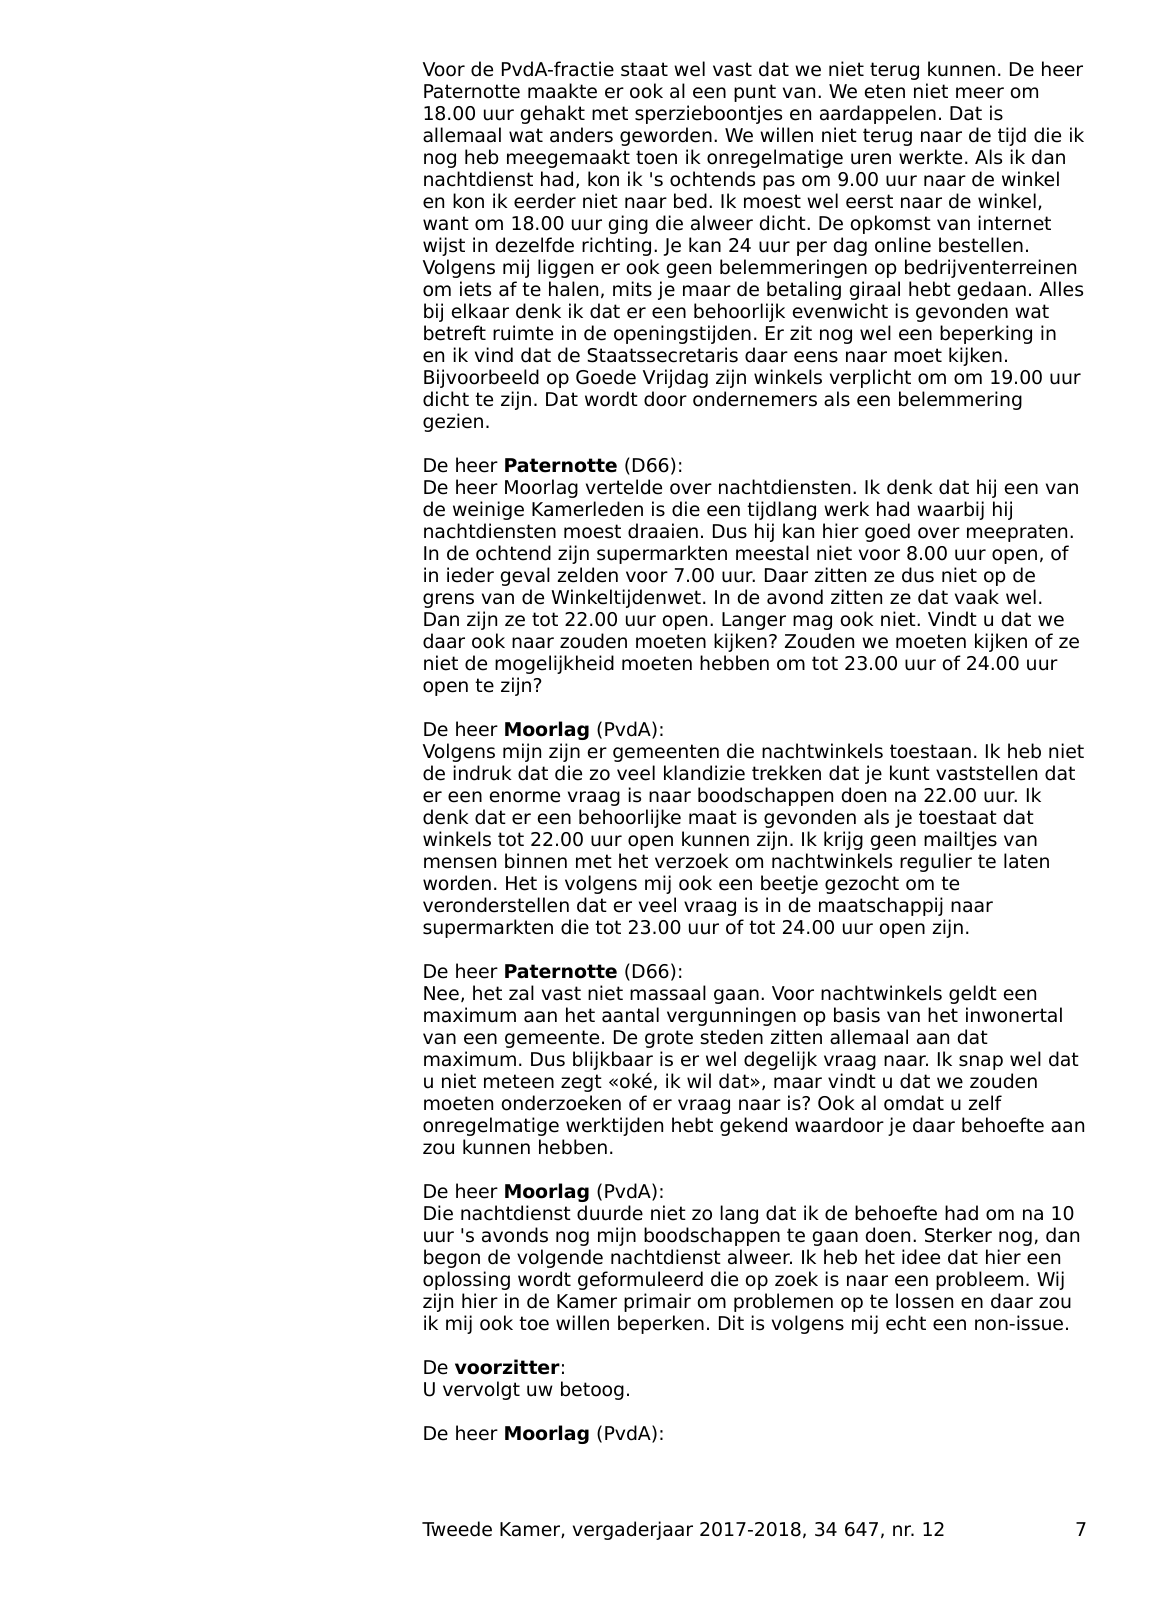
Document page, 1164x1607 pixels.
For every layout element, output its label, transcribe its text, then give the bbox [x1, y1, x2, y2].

text De heer Paternotte (D66): [422, 961, 1087, 983]
text Nee, het zal vast niet massaal gaan. Voor nachtwinkels geldt een maximum aan het aantal vergunningen op basis van het inwonertal van een gemeente. De grote steden zitten allemaal aan dat maximum. Dus blijkbaar is er wel degelijk vraag naar. Ik snap wel dat u niet meteen zegt «oké, ik wil dat», maar vindt u dat we zouden moeten onderzoeken of er vraag naar is? Ook al omdat u zelf onregelmatige werktijden hebt gekend waardoor je daar behoefte aan zou kunnen hebben. [422, 983, 1087, 1159]
text U vervolgt uw betoog. [422, 1379, 1087, 1401]
text Die nachtdienst duurde niet zo lang dat ik de behoefte had om na 10 uur 's avonds nog mijn boodschappen te gaan doen. Sterker nog, dan begon de volgende nachtdienst alweer. Ik heb het idee dat hier een oplossing wordt geformuleerd die op zoek is naar een probleem. Wij zijn hier in de Kamer primair om problemen op te lossen en daar zou ik mij ook toe willen beperken. Dit is volgens mij echt een non-issue. [422, 1203, 1087, 1335]
text Volgens mijn zijn er gemeenten die nachtwinkels toestaan. Ik heb niet de indruk dat die zo veel klandizie trekken dat je kunt vaststellen dat er een enorme vraag is naar boodschappen doen na 22.00 uur. Ik denk dat er een behoorlijke maat is gevonden als je toestaat dat winkels tot 22.00 uur open kunnen zijn. Ik krijg geen mailtjes van mensen binnen met het verzoek om nachtwinkels regulier te laten worden. Het is volgens mij ook een beetje gezocht om te veronderstellen dat er veel vraag is in de maatschappij naar supermarkten die tot 23.00 uur of tot 24.00 uur open zijn. [422, 741, 1087, 939]
text De heer Moorlag vertelde over nachtdiensten. Ik denk dat hij een van de weinige Kamerleden is die een tijdlang werk had waarbij hij nachtdiensten moest draaien. Dus hij kan hier goed over meepraten. In de ochtend zijn supermarkten meestal niet voor 8.00 uur open, of in ieder geval zelden voor 7.00 uur. Daar zitten ze dus niet op de grens van de Winkeltijdenwet. In de avond zitten ze dat vaak wel. Dan zijn ze tot 22.00 uur open. Langer mag ook niet. Vindt u dat we daar ook naar zouden moeten kijken? Zouden we moeten kijken of ze niet de mogelijkheid moeten hebben om tot 23.00 uur of 24.00 uur open te zijn? [422, 477, 1087, 697]
text Voor de PvdA-fractie staat wel vast dat we niet terug kunnen. De heer Paternotte maakte er ook al een punt van. We eten niet meer om 18.00 uur gehakt met sperzieboontjes en aardappelen. Dat is allemaal wat anders geworden. We willen niet terug naar de tijd die ik nog heb meegemaakt toen ik onregelmatige uren werkte. Als ik dan nachtdienst had, kon ik 's ochtends pas om 9.00 uur naar de winkel en kon ik eerder niet naar bed. Ik moest wel eerst naar de winkel, want om 18.00 uur ging die alweer dicht. De opkomst van internet wijst in dezelfde richting. Je kan 24 uur per dag online bestellen. Volgens mij liggen er ook geen belemmeringen op bedrijventerreinen om iets af te halen, mits je maar de betaling giraal hebt gedaan. Alles bij elkaar denk ik dat er een behoorlijk evenwicht is gevonden wat betreft ruimte in de openingstijden. Er zit nog wel een beperking in en ik vind dat de Staatssecretaris daar eens naar moet kijken. Bijvoorbeeld op Goede Vrijdag zijn winkels verplicht om om 19.00 uur dicht te zijn. Dat wordt door ondernemers als een belemmering gezien. [422, 59, 1087, 433]
text De heer Paternotte (D66): [422, 455, 1087, 477]
text De heer Moorlag (PvdA): [422, 1181, 1087, 1203]
text De heer Moorlag (PvdA): [422, 1423, 1087, 1445]
text De voorzitter: [422, 1357, 1087, 1379]
text De heer Moorlag (PvdA): [422, 719, 1087, 741]
